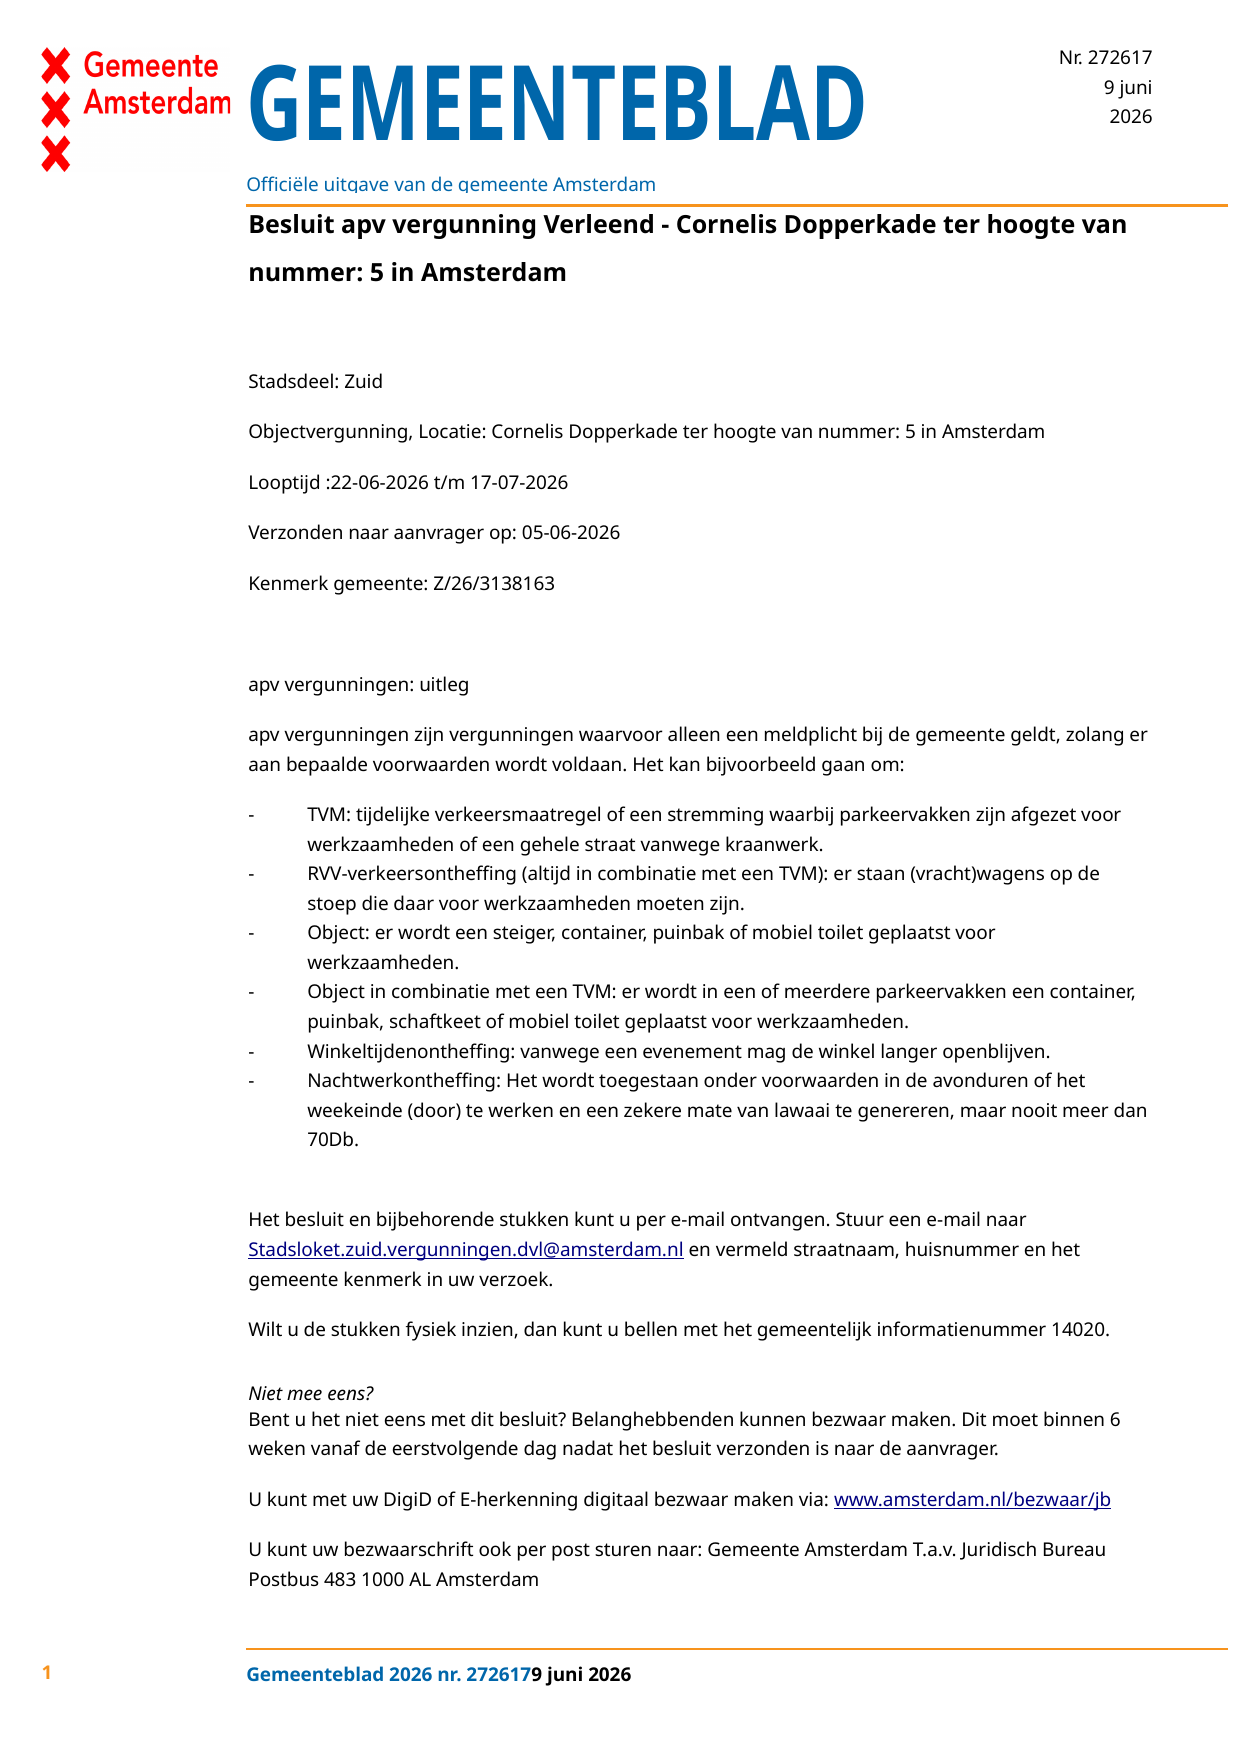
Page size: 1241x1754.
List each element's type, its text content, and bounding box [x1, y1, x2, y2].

list RVV-verkeersontheffing (altijd in combinatie met een TVM): er staan (vracht)wagens op de stoep die daar voor werkzaamheden moeten zijn. [248, 860, 1152, 916]
text apv vergunningen zijn vergunningen waarvoor alleen een meldplicht bij de gemeente geldt, zolang er aan bepaalde voorwaarden wordt voldaan. Het kan bijvoorbeeld gaan om: [248, 721, 1152, 777]
text Besluit apv vergunning Verleend - Cornelis Dopperkade ter hoogte van nummer: 5 in Amsterdam [248, 207, 1152, 288]
list Object in combinatie met een TVM: er wordt in een of meerdere parkeervakken een container, puinbak, schaftkeet of mobiel toilet geplaatst voor werkzaamheden. [248, 979, 1152, 1034]
text apv vergunningen: uitleg [248, 671, 1152, 697]
text Looptijd :22-06-2026 t/m 17-07-2026 [248, 469, 1152, 495]
list TVM: tijdelijke verkeersmaatregel of een stremming waarbij parkeervakken zijn afgezet voor werkzaamheden of een gehele straat vanwege kraanwerk. [248, 801, 1152, 857]
text Verzonden naar aanvrager op: 05-06-2026 [248, 519, 1152, 545]
list Nachtwerkontheffing: Het wordt toegestaan onder voorwaarden in de avonduren of het weekeinde (door) te werken en een zekere mate van lawaai te genereren, maar nooit meer dan 70Db. [248, 1067, 1152, 1152]
text Bent u het niet eens met dit besluit? Belanghebbenden kunnen bezwaar maken. Dit moet binnen 6 weken vanaf de eerstvolgende dag nadat het besluit verzonden is naar de aanvrager. [248, 1406, 1152, 1461]
picture [41, 47, 231, 172]
text Het besluit en bijbehorende stukken kunt u per e-mail ontvangen. Stuur een e-mail naar Stadsloket.zuid.vergunningen.dvl@amsterdam.nl en vermeld straatnaam, huisnummer en het gemeente kenmerk in uw verzoek. [248, 1207, 1152, 1292]
list Object: er wordt een steiger, container, puinbak of mobiel toilet geplaatst voor werkzaamheden. [248, 919, 1152, 975]
text U kunt uw bezwaarschrift ook per post sturen naar: Gemeente Amsterdam T.a.v. Juridisch Bureau Postbus 483 1000 AL Amsterdam [248, 1536, 1152, 1592]
text Wilt u de stukken fysiek inzien, dan kunt u bellen met het gemeentelijk informatienummer 14020. [248, 1316, 1152, 1342]
text U kunt met uw DigiD of E-herkenning digitaal bezwaar maken via: www.amsterdam.nl/bezwaar/jb [248, 1486, 1152, 1512]
list Winkeltijdenontheffing: vanwege een evenement mag de winkel langer openblijven. [248, 1038, 1152, 1064]
text Niet mee eens? [248, 1380, 1152, 1406]
text Objectvergunning, Locatie: Cornelis Dopperkade ter hoogte van nummer: 5 in Amsterdam [248, 419, 1152, 444]
text Stadsdeel: Zuid [248, 368, 1152, 394]
text Kenmerk gemeente: Z/26/3138163 [248, 570, 1152, 596]
